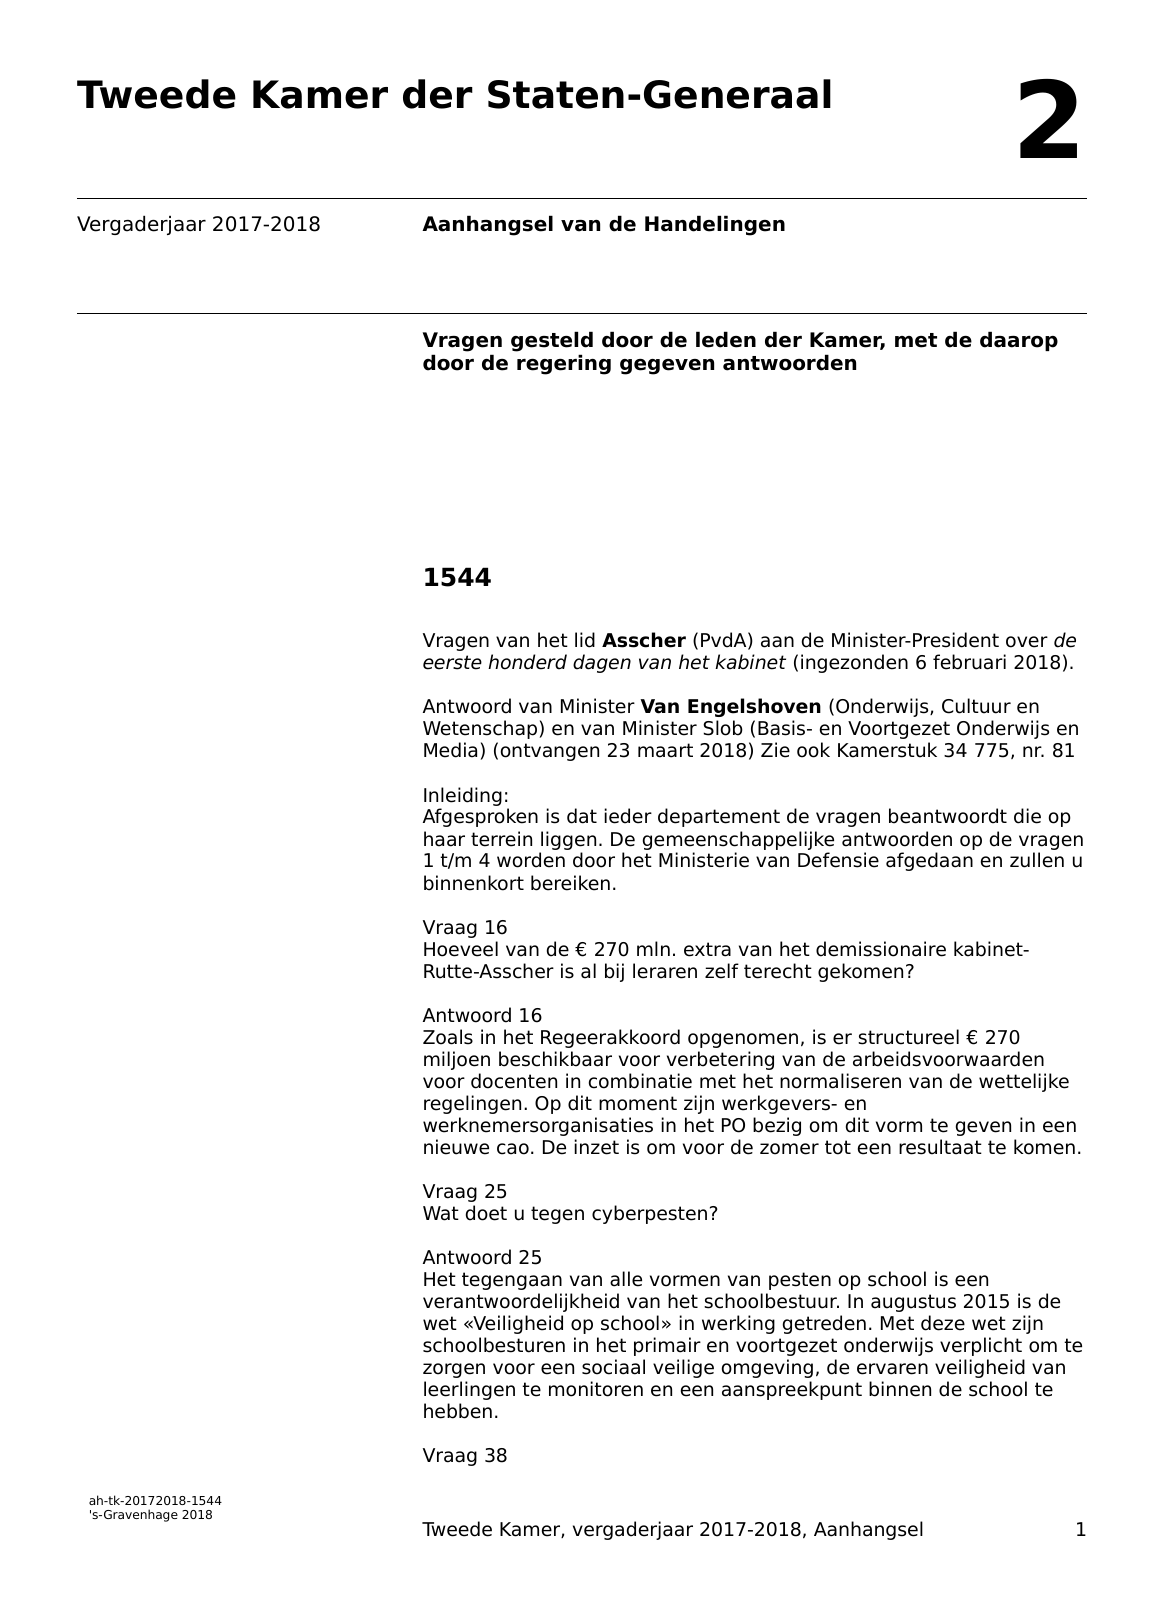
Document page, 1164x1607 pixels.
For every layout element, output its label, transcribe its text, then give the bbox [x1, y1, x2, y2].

text Inleiding: [422, 784, 1087, 806]
text Het tegengaan van alle vormen van pesten op school is een verantwoordelijkheid van het schoolbestuur. In augustus 2015 is de wet «Veiligheid op school» in werking getreden. Met deze wet zijn schoolbesturen in het primair en voortgezet onderwijs verplicht om te zorgen voor een sociaal veilige omgeving, de ervaren veiligheid van leerlingen te monitoren en een aanspreekpunt binnen de school te hebben. [422, 1269, 1087, 1423]
text Vraag 16 [422, 917, 1087, 938]
text Antwoord 25 [422, 1247, 1087, 1269]
text Afgesproken is dat ieder departement de vragen beantwoordt die op haar terrein liggen. De gemeenschappelijke antwoorden op de vragen 1 t/m 4 worden door het Ministerie van Defensie afgedaan en zullen u binnenkort bereiken. [422, 806, 1087, 894]
table_cell Vergaderjaar 2017-2018 [77, 199, 422, 313]
table_cell Aanhangsel van de Handelingen [422, 199, 1087, 313]
text Hoeveel van de € 270 mln. extra van het demissionaire kabinet-Rutte-Asscher is al bij leraren zelf terecht gekomen? [422, 938, 1087, 982]
text Vragen van het lid Asscher (PvdA) aan de Minister-President over de eerste honderd dagen van het kabinet (ingezonden 6 februari 2018). [422, 630, 1087, 674]
table_header Tweede Kamer der Staten-Generaal [77, 59, 886, 198]
table_cell Vragen gesteld door de leden der Kamer, met de daarop door de regering gegeven antwoorden [422, 314, 1087, 375]
text Antwoord 16 [422, 1005, 1087, 1027]
table_header 2 [886, 59, 1087, 198]
text Wat doet u tegen cyberpesten? [422, 1203, 1087, 1225]
text 's-Gravenhage 2018 [88, 1508, 323, 1522]
text ah-tk-20172018-1544 [88, 1494, 323, 1508]
text Vraag 38 [422, 1445, 1087, 1467]
text Antwoord van Minister Van Engelshoven (Onderwijs, Cultuur en Wetenschap) en van Minister Slob (Basis- en Voortgezet Onderwijs en Media) (ontvangen 23 maart 2018) Zie ook Kamerstuk 34 775, nr. 81 [422, 696, 1087, 762]
text 1544 [422, 563, 1087, 592]
text Vraag 25 [422, 1181, 1087, 1203]
text Zoals in het Regeerakkoord opgenomen, is er structureel € 270 miljoen beschikbaar voor verbetering van de arbeidsvoorwaarden voor docenten in combinatie met het normaliseren van de wettelijke regelingen. Op dit moment zijn werkgevers- en werknemersorganisaties in het PO bezig om dit vorm te geven in een nieuwe cao. De inzet is om voor de zomer tot een resultaat te komen. [422, 1027, 1087, 1158]
table_cell [77, 314, 422, 375]
